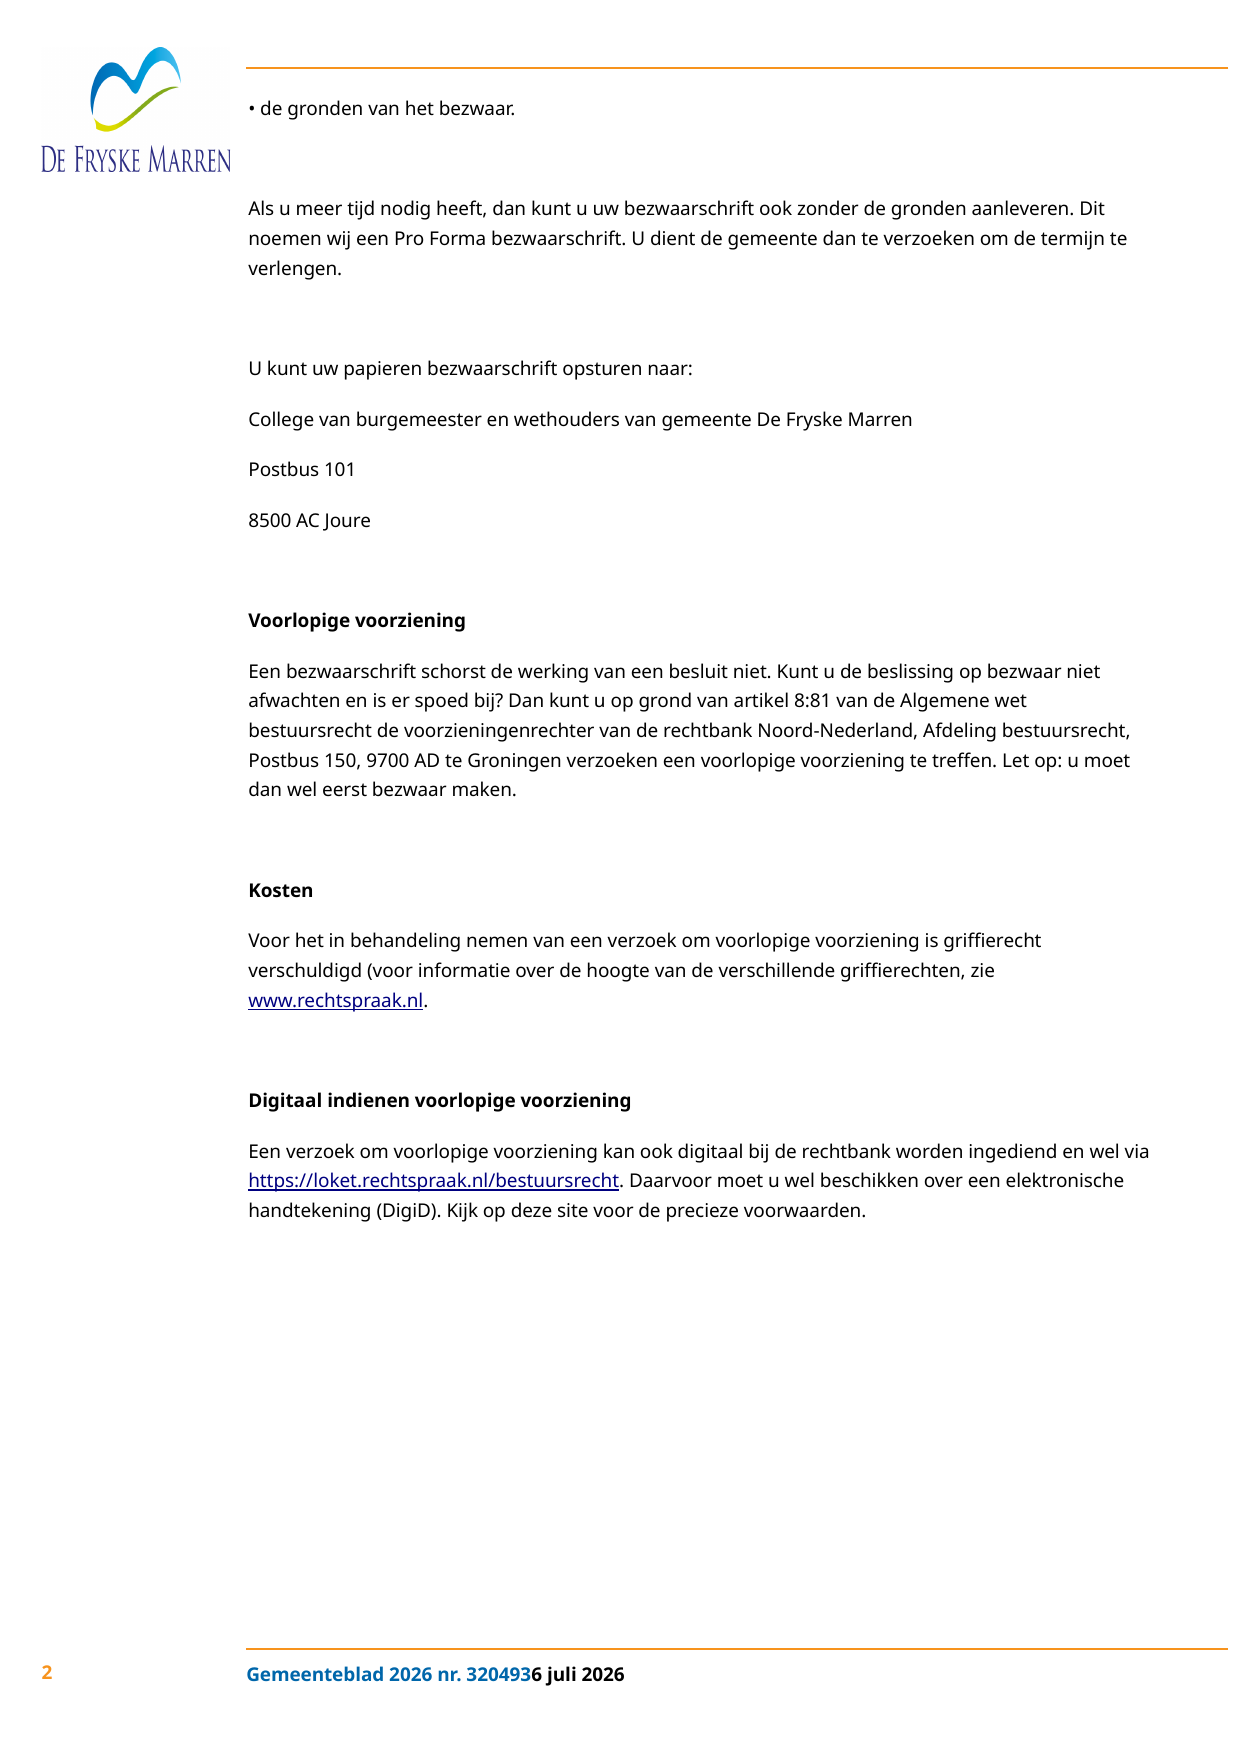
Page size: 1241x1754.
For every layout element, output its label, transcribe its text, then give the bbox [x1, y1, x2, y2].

text Postbus 101 [248, 456, 1152, 482]
text Kosten [248, 877, 1152, 903]
text Voorlopige voorziening [248, 608, 1152, 633]
text • de gronden van het bezwaar. [248, 95, 1152, 121]
picture [41, 47, 231, 172]
text Een verzoek om voorlopige voorziening kan ook digitaal bij de rechtbank worden ingediend en wel via https://loket.rechtspraak.nl/bestuursrecht. Daarvoor moet u wel beschikken over een elektronische handtekening (DigiD). Kijk op deze site voor de precieze voorwaarden. [248, 1138, 1152, 1223]
text U kunt uw papieren bezwaarschrift opsturen naar: [248, 356, 1152, 381]
text Als u meer tijd nodig heeft, dan kunt u uw bezwaarschrift ook zonder de gronden aanleveren. Dit noemen wij een Pro Forma bezwaarschrift. U dient de gemeente dan te verzoeken om de termijn te verlengen. [248, 196, 1152, 281]
text Digitaal indienen voorlopige voorziening [248, 1088, 1152, 1113]
text College van burgemeester en wethouders van gemeente De Fryske Marren [248, 406, 1152, 432]
text 8500 AC Joure [248, 507, 1152, 533]
text Een bezwaarschrift schorst de werking van een besluit niet. Kunt u de beslissing op bezwaar niet afwachten en is er spoed bij? Dan kunt u op grond van artikel 8:81 van de Algemene wet bestuursrecht de voorzieningenrechter van de rechtbank Noord-Nederland, Afdeling bestuursrecht, Postbus 150, 9700 AD te Groningen verzoeken een voorlopige voorziening te treffen. Let op: u moet dan wel eerst bezwaar maken. [248, 658, 1152, 802]
text Voor het in behandeling nemen van een verzoek om voorlopige voorziening is griffierecht verschuldigd (voor informatie over de hoogte van de verschillende griffierechten, zie www.rechtspraak.nl. [248, 928, 1152, 1013]
